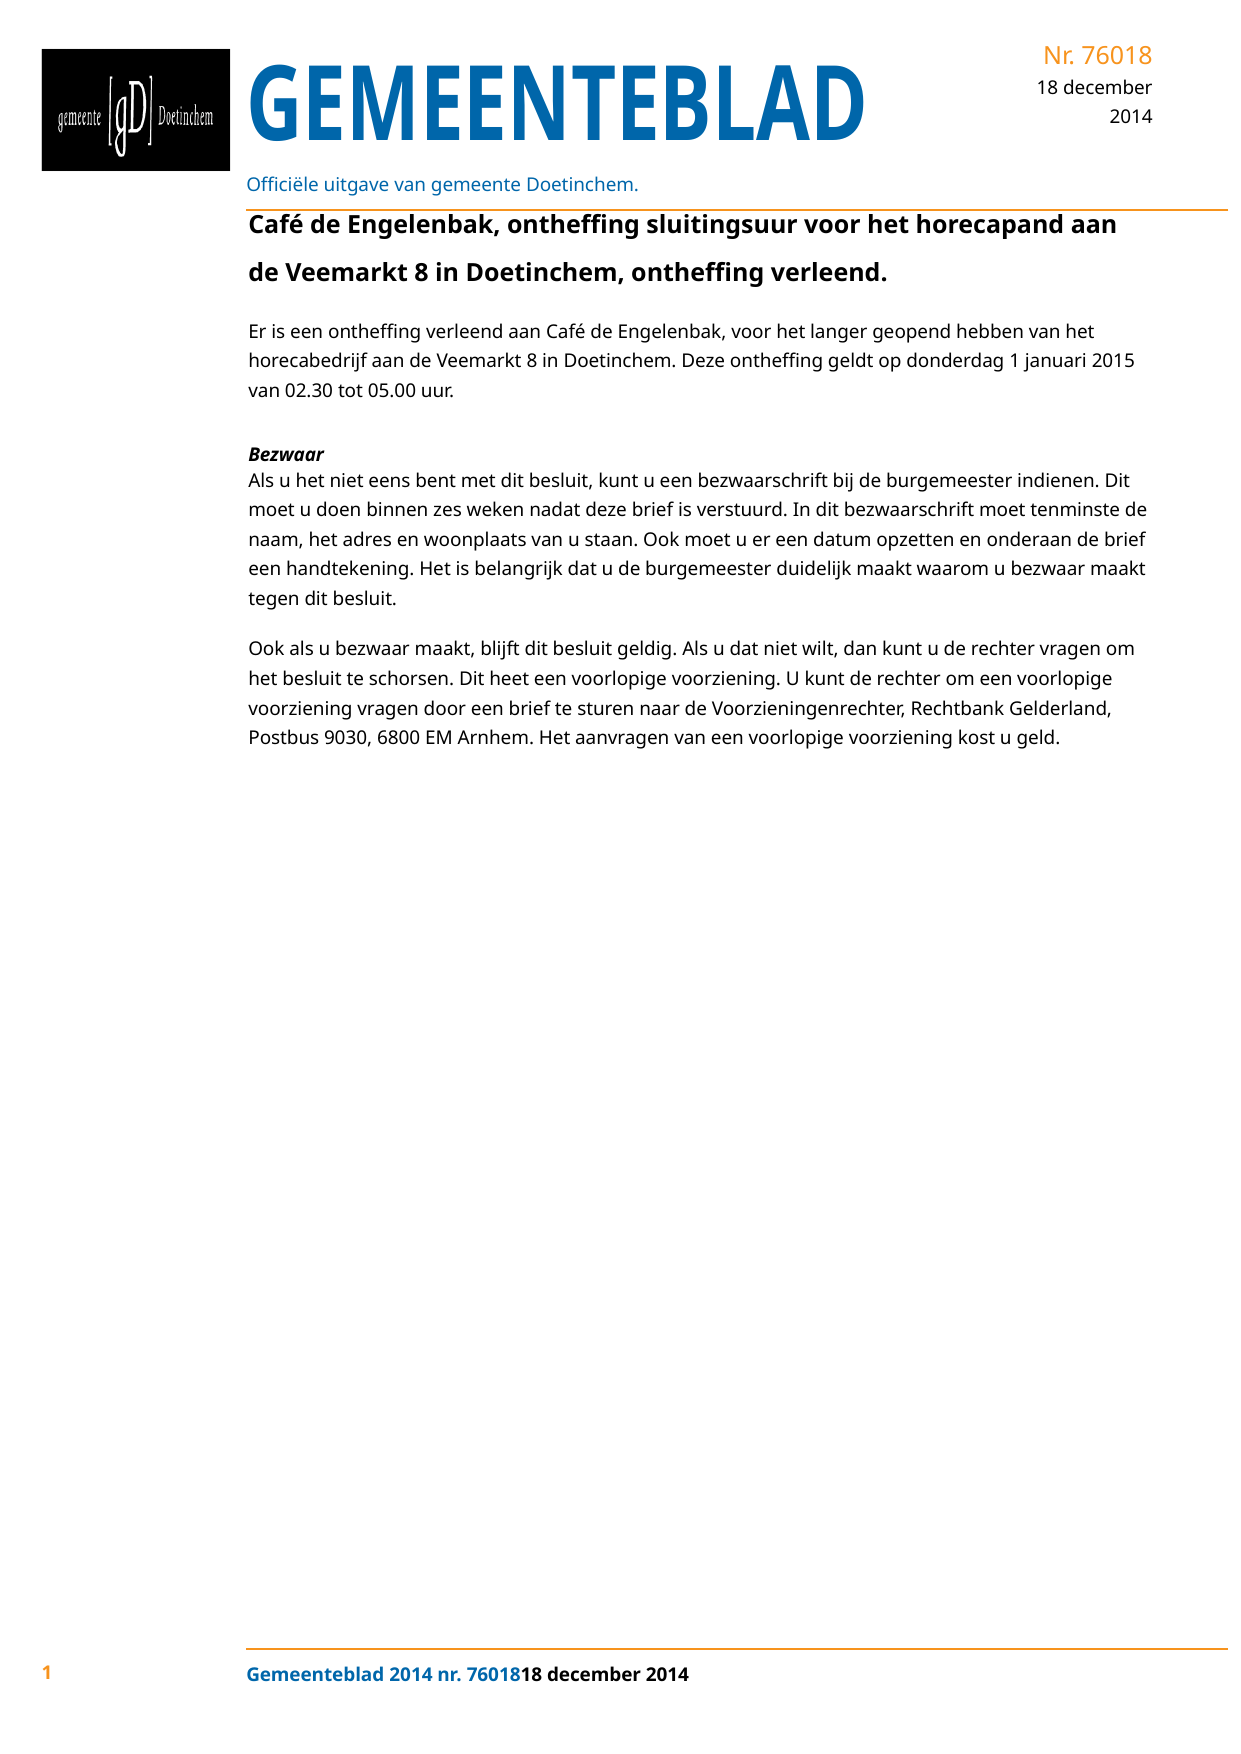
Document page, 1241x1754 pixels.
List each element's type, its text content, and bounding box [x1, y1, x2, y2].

text Ook als u bezwaar maakt, blijft dit besluit geldig. Als u dat niet wilt, dan kunt u de rechter vragen om het besluit te schorsen. Dit heet een voorlopige voorziening. U kunt de rechter om een voorlopige voorziening vragen door een brief te sturen naar de Voorzieningenrechter, Rechtbank Gelderland, Postbus 9030, 6800 EM Arnhem. Het aanvragen van een voorlopige voorziening kost u geld. [248, 636, 1152, 750]
text Er is een ontheffing verleend aan Café de Engelenbak, voor het langer geopend hebben van het horecabedrijf aan de Veemarkt 8 in Doetinchem. Deze ontheffing geldt op donderdag 1 januari 2015 van 02.30 tot 05.00 uur. [248, 318, 1152, 403]
text Als u het niet eens bent met dit besluit, kunt u een bezwaarschrift bij de burgemeester indienen. Dit moet u doen binnen zes weken nadat deze brief is verstuurd. In dit bezwaarschrift moet tenminste de naam, het adres en woonplaats van u staan. Ook moet u er een datum opzetten en onderaan de brief een handtekening. Het is belangrijk dat u de burgemeester duidelijk maakt waarom u bezwaar maakt tegen dit besluit. [248, 467, 1152, 611]
text Bezwaar [248, 441, 1152, 467]
picture [41, 47, 231, 172]
text Café de Engelenbak, ontheffing sluitingsuur voor het horecapand aan de Veemarkt 8 in Doetinchem, ontheffing verleend. [248, 211, 1152, 288]
